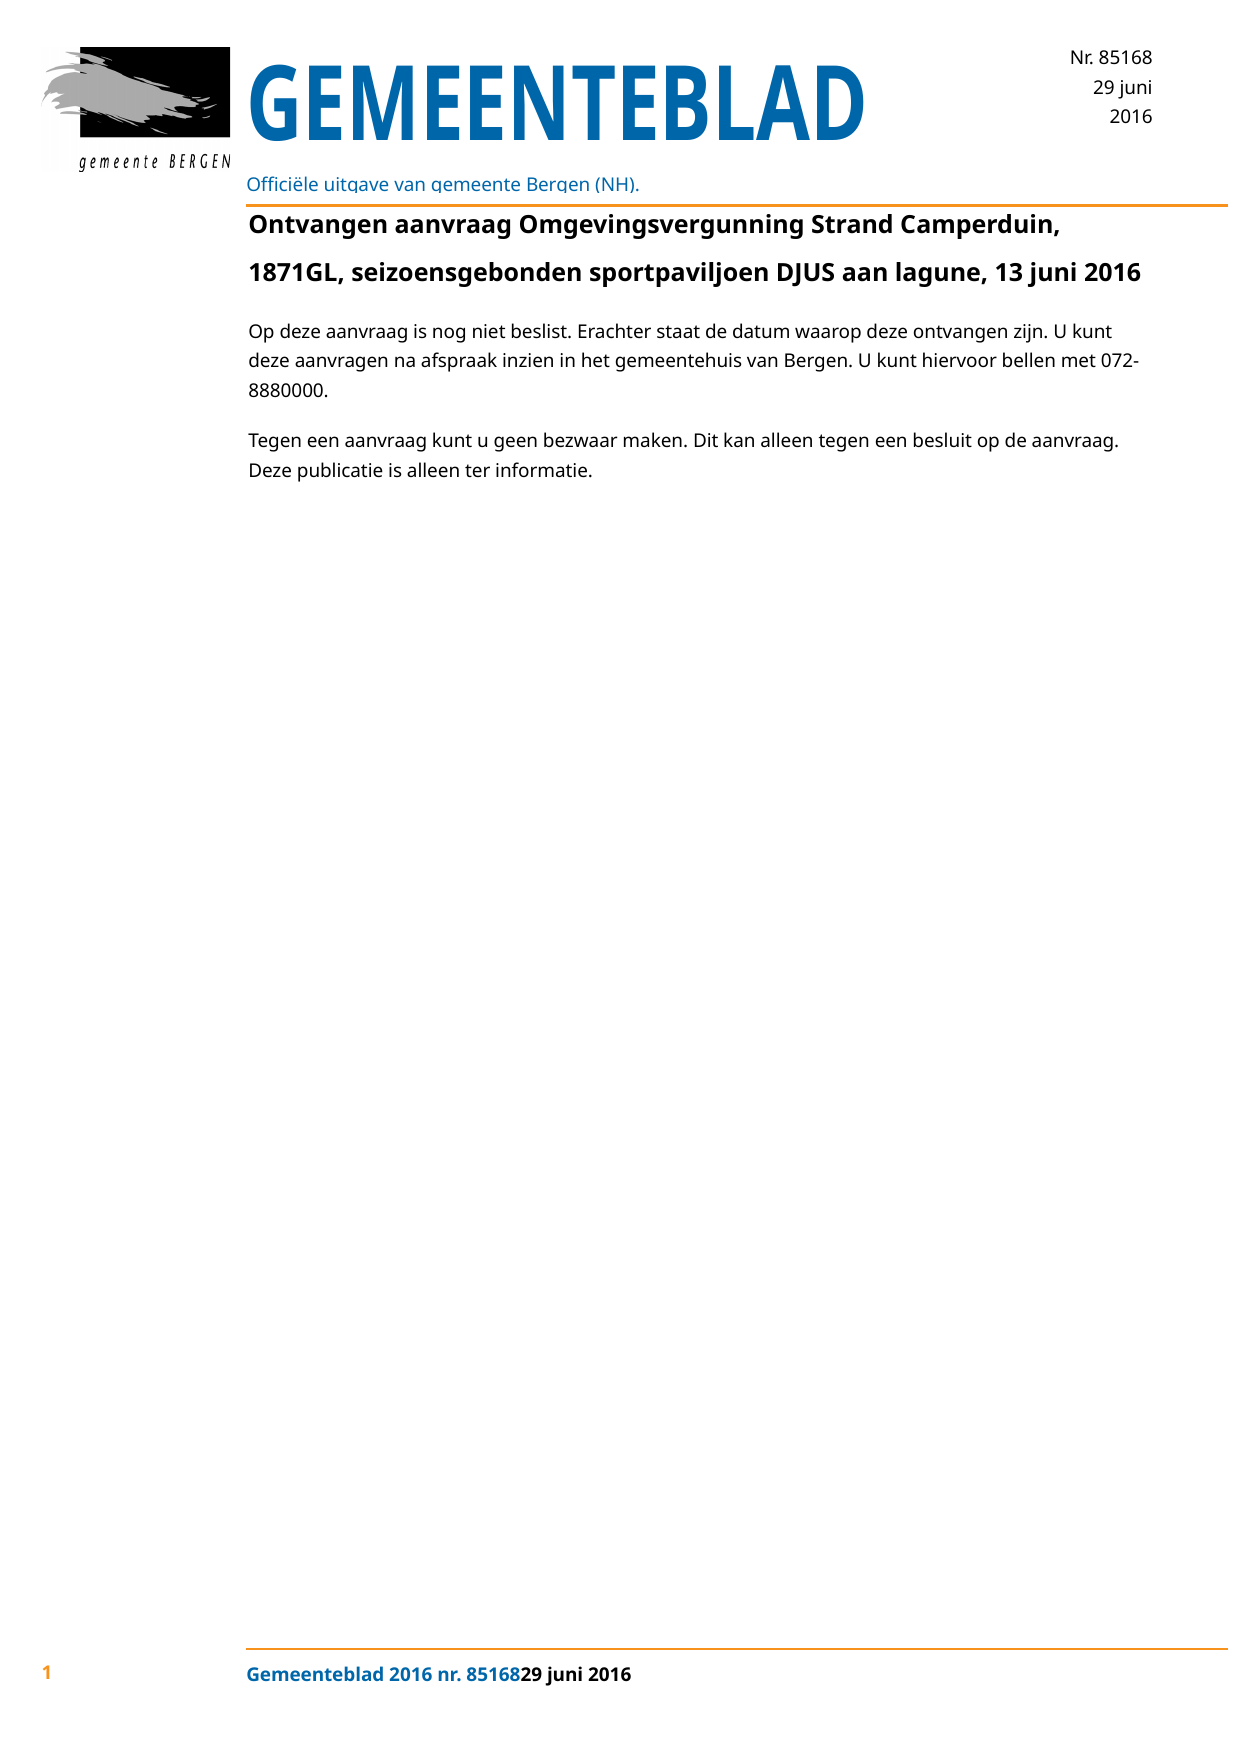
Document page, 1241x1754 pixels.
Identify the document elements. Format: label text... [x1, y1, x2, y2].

text Tegen een aanvraag kunt u geen bezwaar maken. Dit kan alleen tegen een besluit op de aanvraag. Deze publicatie is alleen ter informatie. [248, 427, 1152, 483]
text Op deze aanvraag is nog niet beslist. Erachter staat de datum waarop deze ontvangen zijn. U kunt deze aanvragen na afspraak inzien in het gemeentehuis van Bergen. U kunt hiervoor bellen met 072-8880000. [248, 318, 1152, 403]
picture [41, 47, 231, 172]
text Ontvangen aanvraag Omgevingsvergunning Strand Camperduin, 1871GL, seizoensgebonden sportpaviljoen DJUS aan lagune, 13 juni 2016 [248, 207, 1152, 288]
